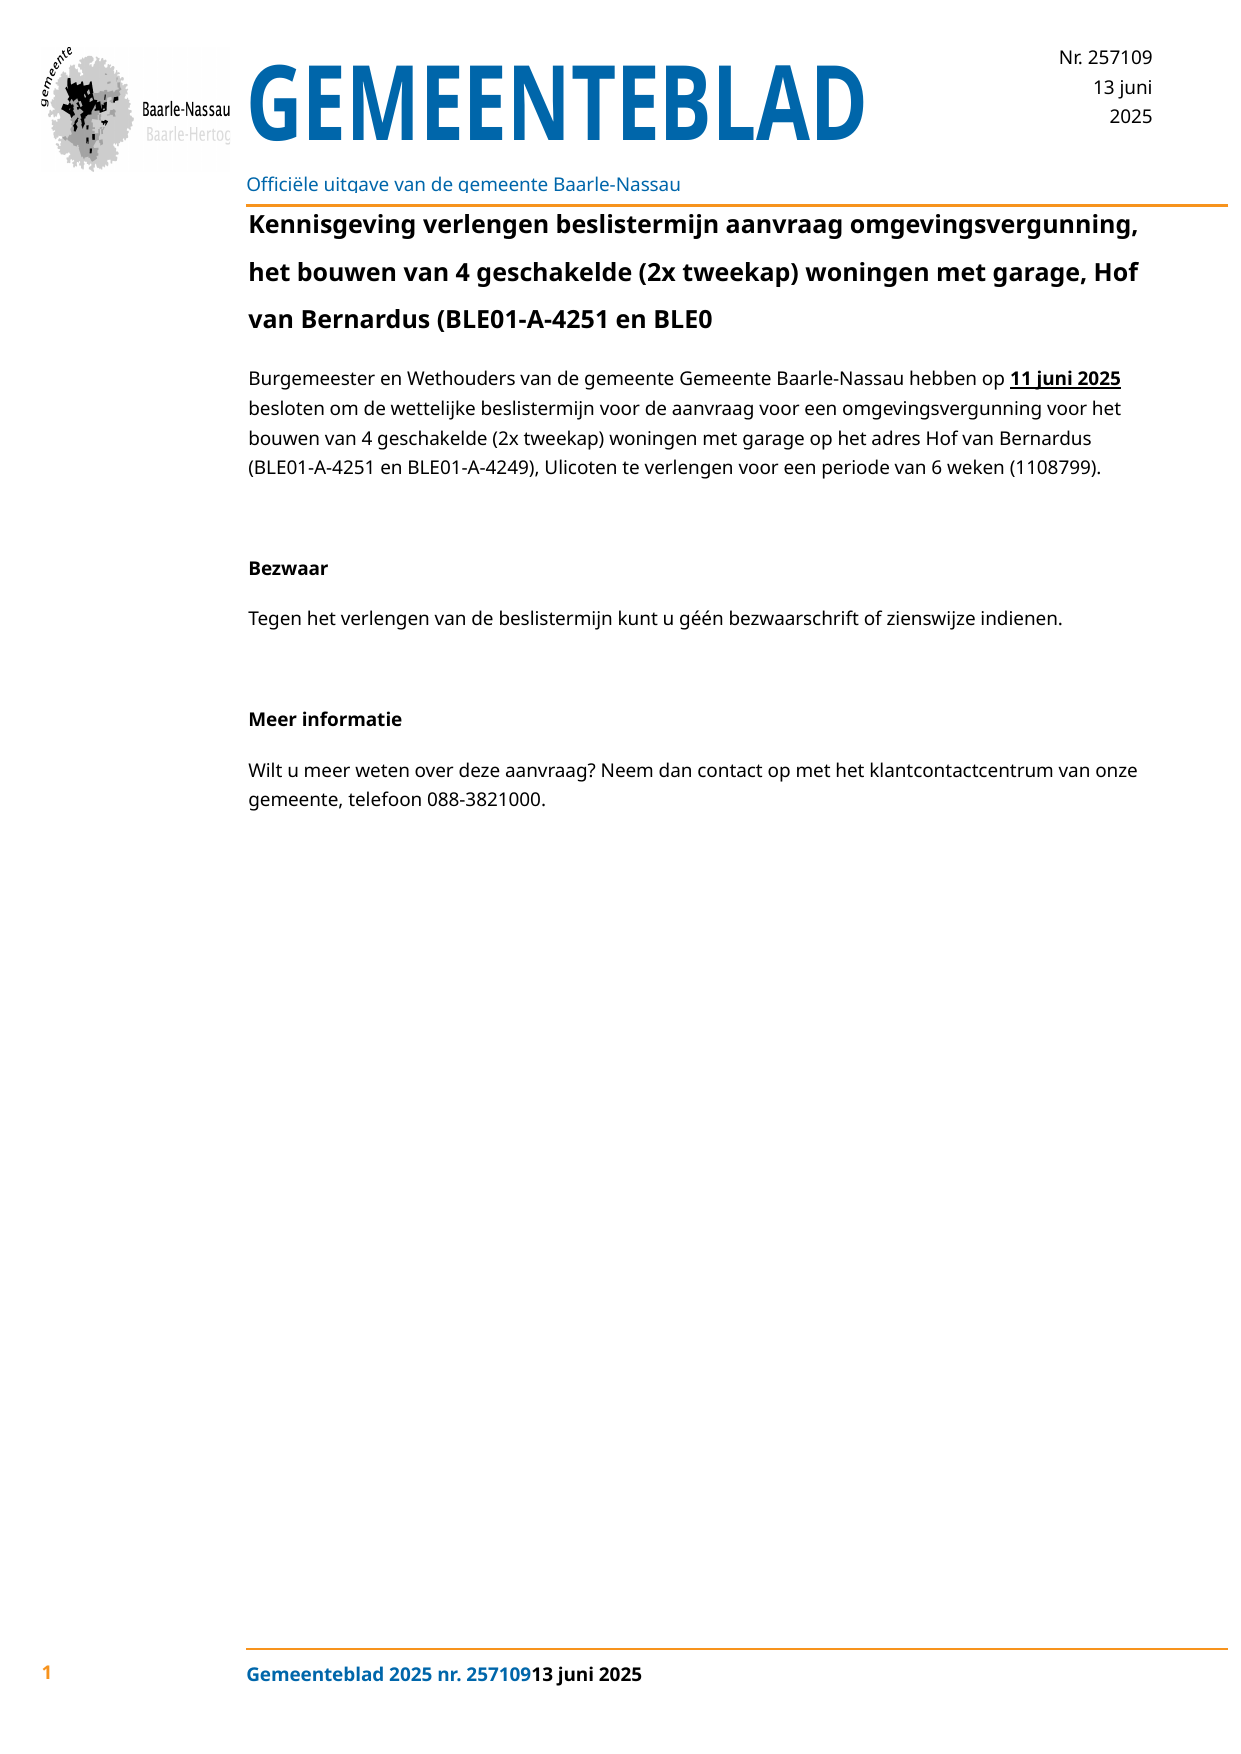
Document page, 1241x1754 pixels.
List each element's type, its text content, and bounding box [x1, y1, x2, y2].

text Wilt u meer weten over deze aanvraag? Neem dan contact op met het klantcontactcentrum van onze gemeente, telefoon 088-3821000. [248, 757, 1152, 812]
text Kennisgeving verlengen beslistermijn aanvraag omgevingsvergunning, het bouwen van 4 geschakelde (2x tweekap) woningen met garage, Hof van Bernardus (BLE01-A-4251 en BLE0 [248, 207, 1152, 336]
text Burgemeester en Wethouders van de gemeente Gemeente Baarle-Nassau hebben op 11 juni 2025 besloten om de wettelijke beslistermijn voor de aanvraag voor een omgevingsvergunning voor het bouwen van 4 geschakelde (2x tweekap) woningen met garage op het adres Hof van Bernardus (BLE01-A-4251 en BLE01-A-4249), Ulicoten te verlengen voor een periode van 6 weken (1108799). [248, 366, 1152, 480]
text Bezwaar [248, 555, 1152, 581]
text Tegen het verlengen van de beslistermijn kunt u géén bezwaarschrift of zienswijze indienen. [248, 606, 1152, 631]
picture [41, 47, 231, 172]
text Meer informatie [248, 706, 1152, 732]
